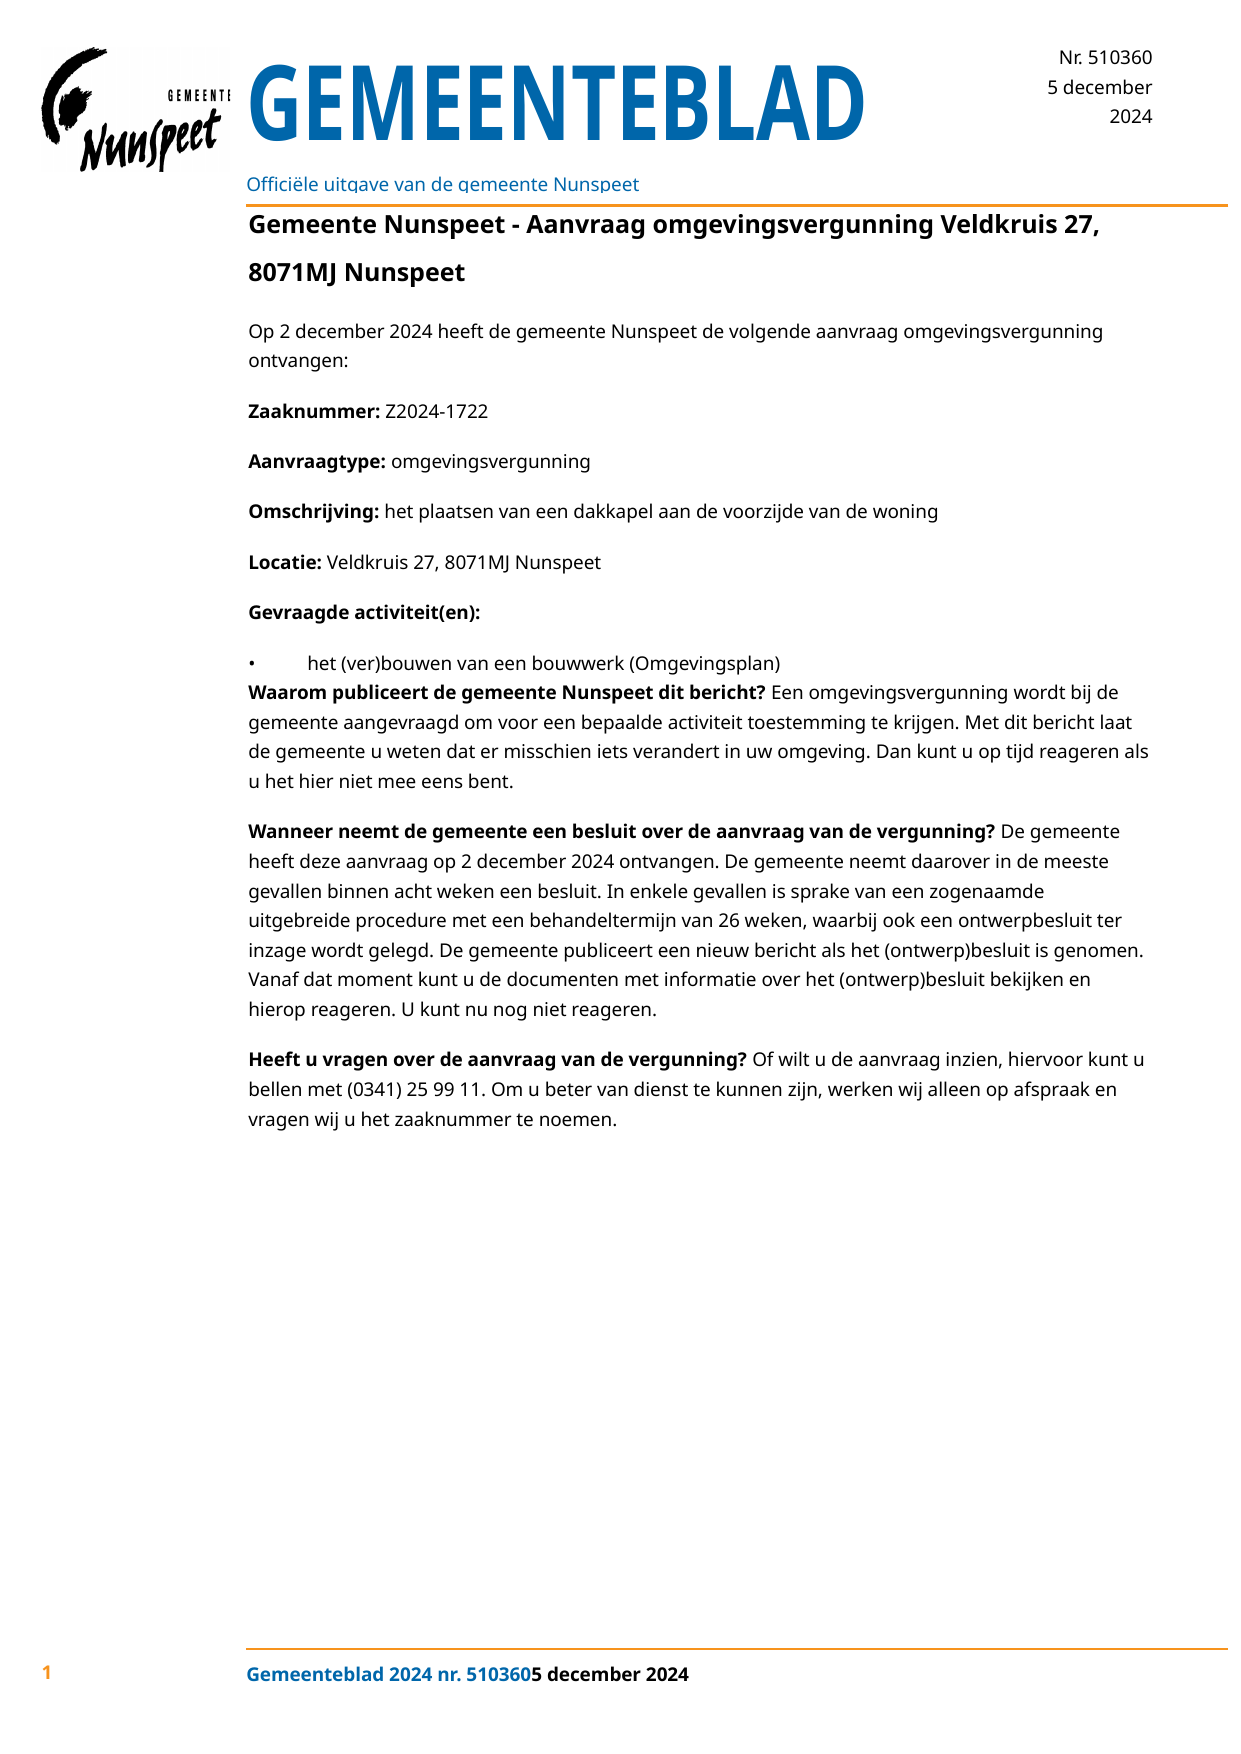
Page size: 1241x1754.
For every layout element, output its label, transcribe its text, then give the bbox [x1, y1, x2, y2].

text Waarom publiceert de gemeente Nunspeet dit bericht? Een omgevingsvergunning wordt bij de gemeente aangevraagd om voor een bepaalde activiteit toestemming te krijgen. Met dit bericht laat de gemeente u weten dat er misschien iets verandert in uw omgeving. Dan kunt u op tijd reageren als u het hier niet mee eens bent. [248, 679, 1152, 794]
list het (ver)bouwen van een bouwwerk (Omgevingsplan) [248, 650, 1152, 676]
text Gemeente Nunspeet - Aanvraag omgevingsvergunning Veldkruis 27, 8071MJ Nunspeet [248, 207, 1152, 288]
text Wanneer neemt de gemeente een besluit over de aanvraag van de vergunning? De gemeente heeft deze aanvraag op 2 december 2024 ontvangen. De gemeente neemt daarover in de meeste gevallen binnen acht weken een besluit. In enkele gevallen is sprake van een zogenaamde uitgebreide procedure met een behandeltermijn van 26 weken, waarbij ook een ontwerpbesluit ter inzage wordt gelegd. De gemeente publiceert een nieuw bericht als het (ontwerp)besluit is genomen. Vanaf dat moment kunt u de documenten met informatie over het (ontwerp)besluit bekijken en hierop reageren. U kunt nu nog niet reageren. [248, 819, 1152, 1022]
text Locatie: Veldkruis 27, 8071MJ Nunspeet [248, 549, 1152, 575]
text Omschrijving: het plaatsen van een dakkapel aan de voorzijde van de woning [248, 499, 1152, 524]
picture [41, 47, 231, 172]
text Aanvraagtype: omgevingsvergunning [248, 448, 1152, 474]
text Heeft u vragen over de aanvraag van de vergunning? Of wilt u de aanvraag inzien, hiervoor kunt u bellen met (0341) 25 99 11. Om u beter van dienst te kunnen zijn, werken wij alleen op afspraak en vragen wij u het zaaknummer te noemen. [248, 1047, 1152, 1132]
text Zaaknummer: Z2024-1722 [248, 398, 1152, 424]
text Gevraagde activiteit(en): [248, 599, 1152, 625]
text Op 2 december 2024 heeft de gemeente Nunspeet de volgende aanvraag omgevingsvergunning ontvangen: [248, 318, 1152, 373]
